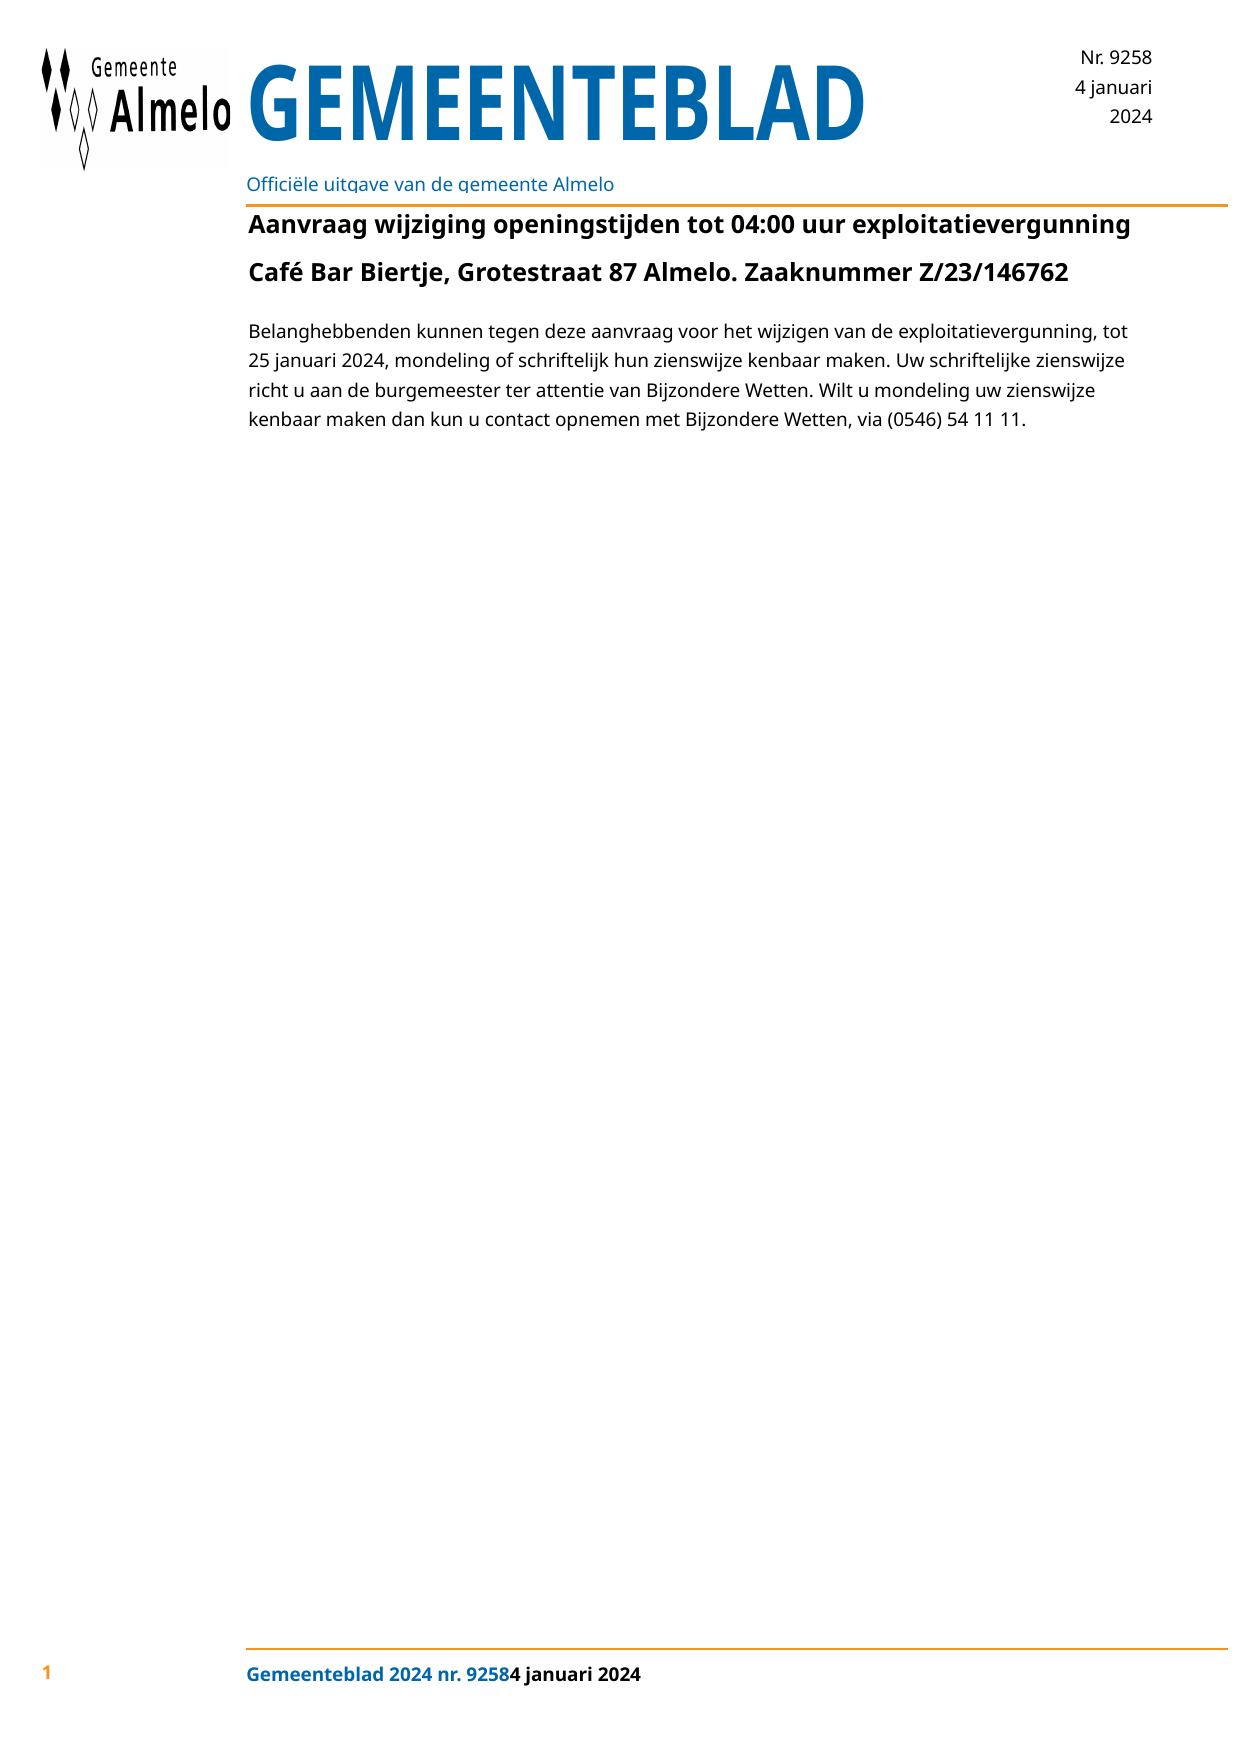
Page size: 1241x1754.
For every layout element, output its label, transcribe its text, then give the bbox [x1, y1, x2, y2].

text Aanvraag wijziging openingstijden tot 04:00 uur exploitatievergunning Café Bar Biertje, Grotestraat 87 Almelo. Zaaknummer Z/23/146762 [248, 207, 1152, 288]
text Belanghebbenden kunnen tegen deze aanvraag voor het wijzigen van de exploitatievergunning, tot 25 januari 2024, mondeling of schriftelijk hun zienswijze kenbaar maken. Uw schriftelijke zienswijze richt u aan de burgemeester ter attentie van Bijzondere Wetten. Wilt u mondeling uw zienswijze kenbaar maken dan kun u contact opnemen met Bijzondere Wetten, via (0546) 54 11 11. [248, 318, 1152, 432]
picture [41, 47, 231, 172]
